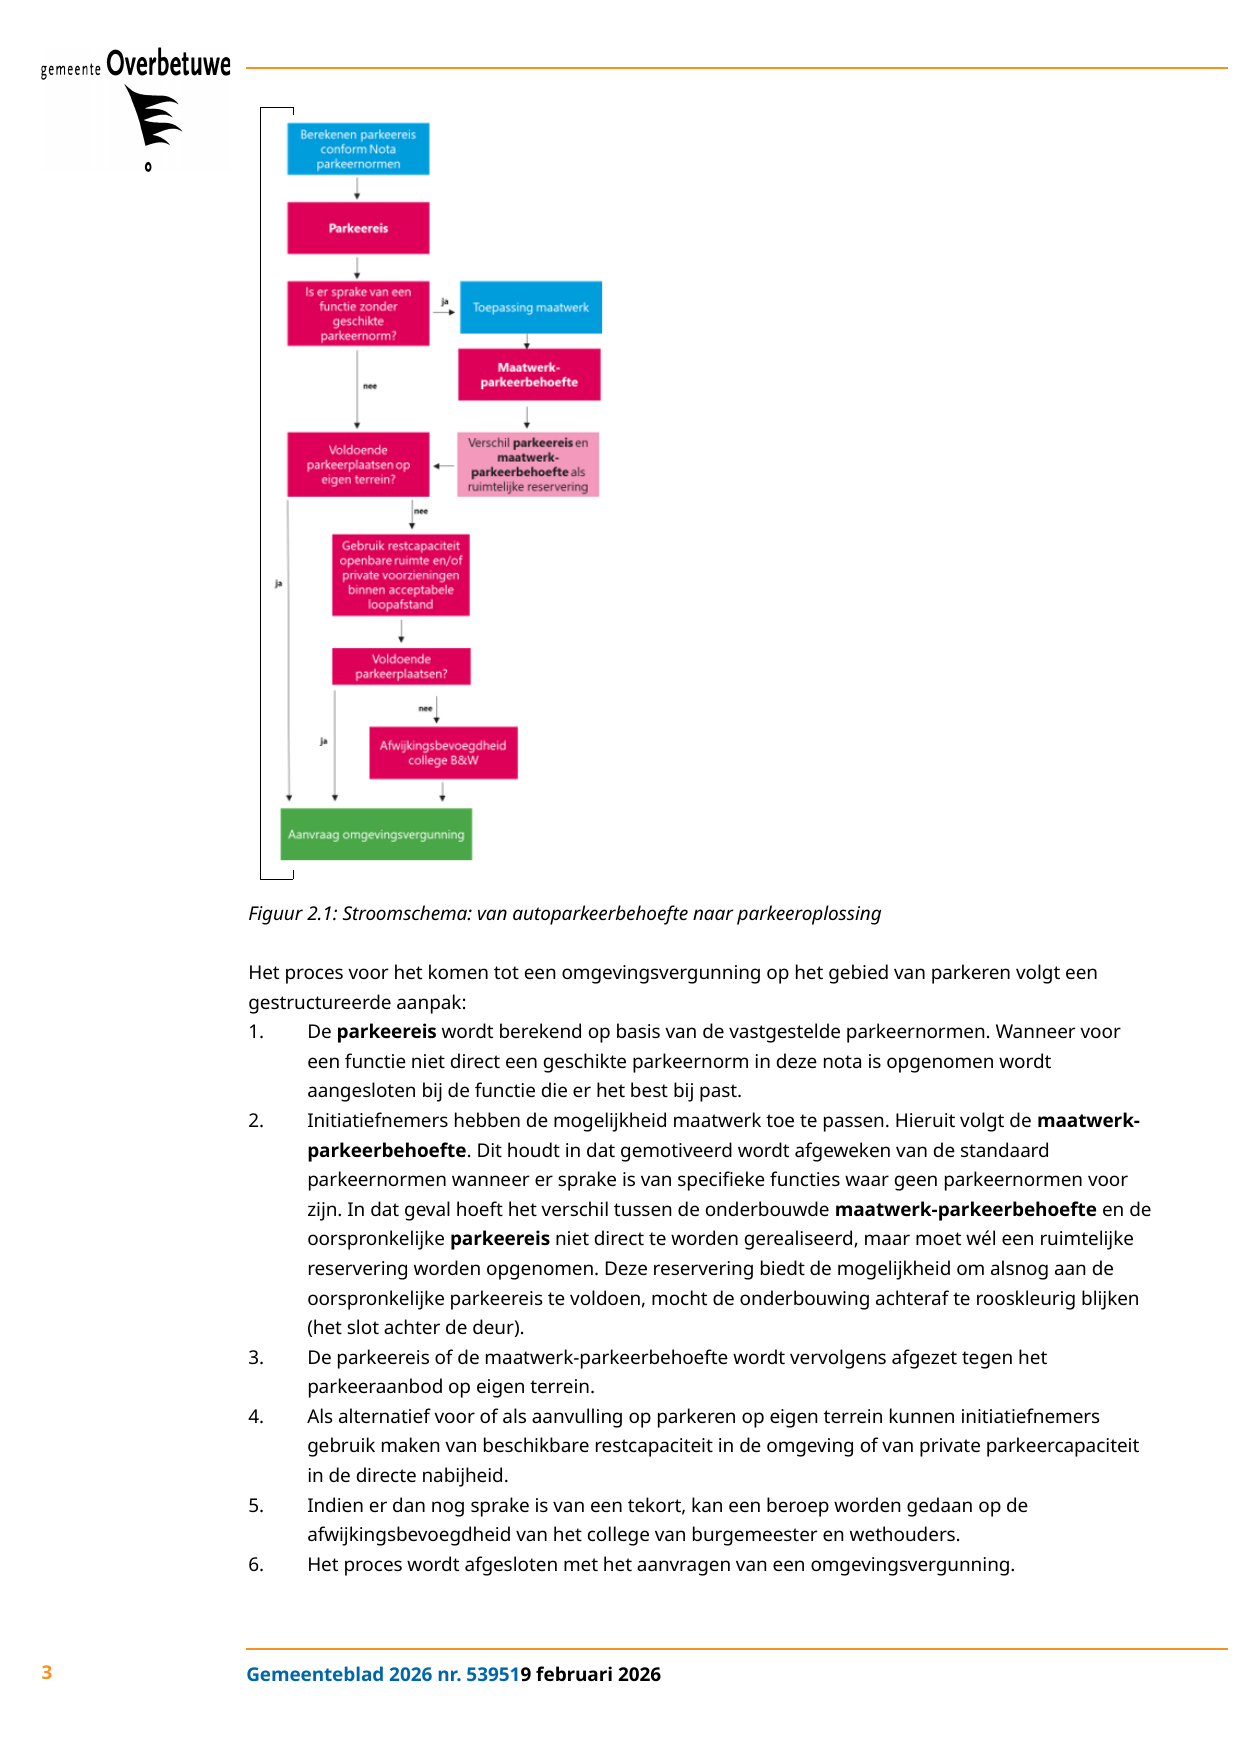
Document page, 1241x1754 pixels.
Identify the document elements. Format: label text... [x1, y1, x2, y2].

list Initiatiefnemers hebben de mogelijkheid maatwerk toe te passen. Hieruit volgt de maatwerk-parkeerbehoefte. Dit houdt in dat gemotiveerd wordt afgeweken van de standaard parkeernormen wanneer er sprake is van specifieke functies waar geen parkeernormen voor zijn. In dat geval hoeft het verschil tussen de onderbouwde maatwerk-parkeerbehoefte en de oorspronkelijke parkeereis niet direct te worden gerealiseerd, maar moet wél een ruimtelijke reservering worden opgenomen. Deze reservering biedt de mogelijkheid om alsnog aan de oorspronkelijke parkeereis te voldoen, mocht de onderbouwing achteraf te rooskleurig blijken (het slot achter de deur). [248, 1107, 1152, 1340]
text Het proces voor het komen tot een omgevingsvergunning op het gebied van parkeren volgt een gestructureerde aanpak: [248, 959, 1152, 1014]
list De parkeereis of de maatwerk-parkeerbehoefte wordt vervolgens afgezet tegen het parkeeraanbod op eigen terrein. [248, 1344, 1152, 1399]
list Als alternatief voor of als aanvulling op parkeren op eigen terrein kunnen initiatiefnemers gebruik maken van beschikbare restcapaciteit in de omgeving of van private parkeercapaciteit in de directe nabijheid. [248, 1403, 1152, 1488]
list Indien er dan nog sprake is van een tekort, kan een beroep worden gedaan op de afwijkingsbevoegdheid van het college van burgemeester en wethouders. [248, 1492, 1152, 1547]
text Figuur 2.1: Stroomschema: van autoparkeerbehoefte naar parkeeroplossing [248, 900, 1152, 926]
picture [41, 47, 231, 172]
list De parkeereis wordt berekend op basis van de vastgestelde parkeernormen. Wanneer voor een functie niet direct een geschikte parkeernorm in deze nota is opgenomen wordt aangesloten bij de functie die er het best bij past. [248, 1018, 1152, 1103]
picture [268, 115, 624, 870]
list Het proces wordt afgesloten met het aanvragen van een omgevingsvergunning. [248, 1551, 1152, 1577]
